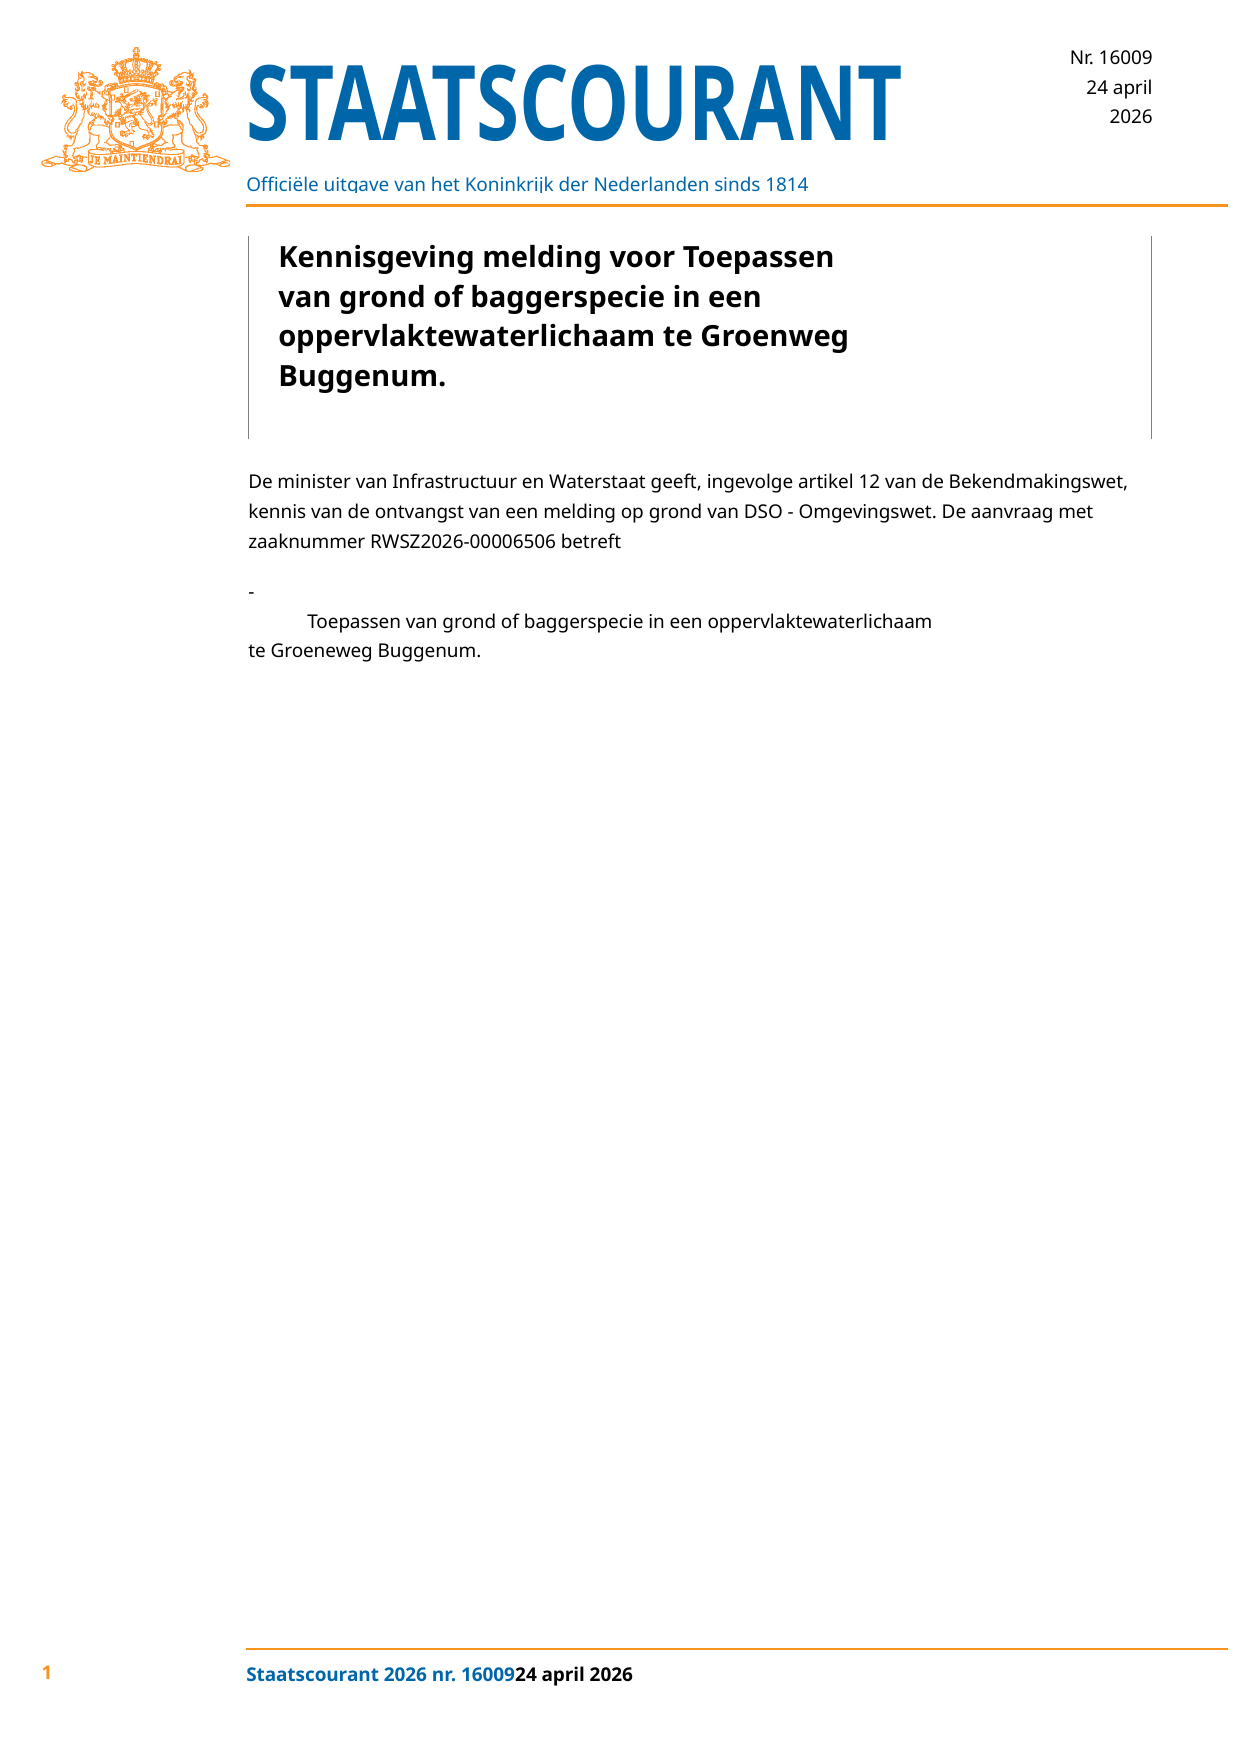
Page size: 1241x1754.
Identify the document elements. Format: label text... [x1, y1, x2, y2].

table_header [1090, 236, 1151, 413]
text De minister van Infrastructuur en Waterstaat geeft, ingevolge artikel 12 van de Bekendmakingswet, kennis van de ontvangst van een melding op grond van DSO - Omgevingswet. De aanvraag met zaaknummer RWSZ2026-00006506 betreft [248, 469, 1152, 553]
text te Groeneweg Buggenum. [248, 637, 1152, 663]
table_header [850, 414, 1151, 439]
list Toepassen van grond of baggerspecie in een oppervlaktewaterlichaam [248, 608, 1152, 633]
table_header [850, 236, 912, 413]
table_header Kennisgeving melding voor Toepassen van grond of baggerspecie in een oppervlaktewaterlichaam te Groenweg Buggenum. [249, 236, 850, 439]
picture [41, 47, 231, 172]
picture [912, 236, 1090, 414]
